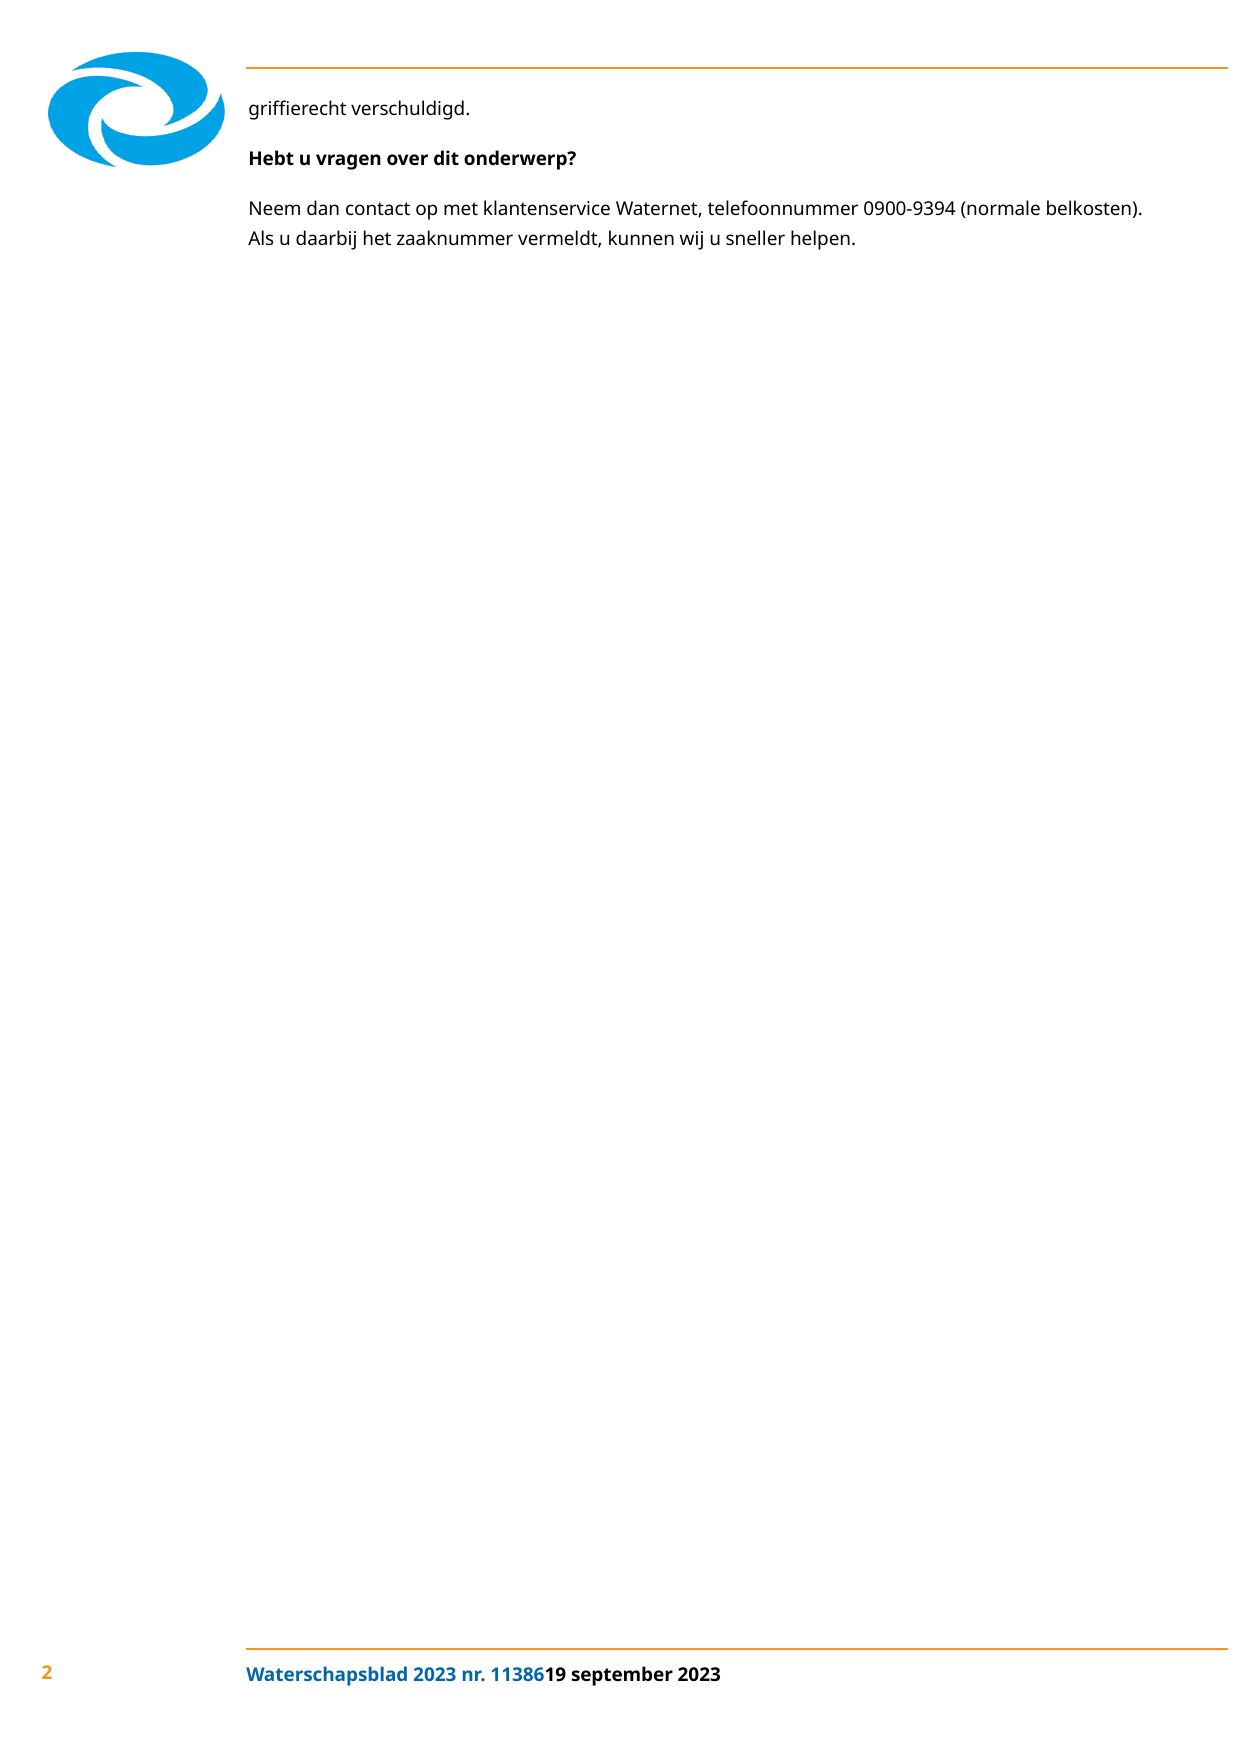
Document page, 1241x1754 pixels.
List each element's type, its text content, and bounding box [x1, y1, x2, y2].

text griffierecht verschuldigd. [248, 95, 1152, 121]
text Hebt u vragen over dit onderwerp? [248, 145, 1152, 171]
text Neem dan contact op met klantenservice Waternet, telefoonnummer 0900-9394 (normale belkosten). Als u daarbij het zaaknummer vermeldt, kunnen wij u sneller helpen. [248, 196, 1152, 251]
picture [41, 47, 231, 172]
